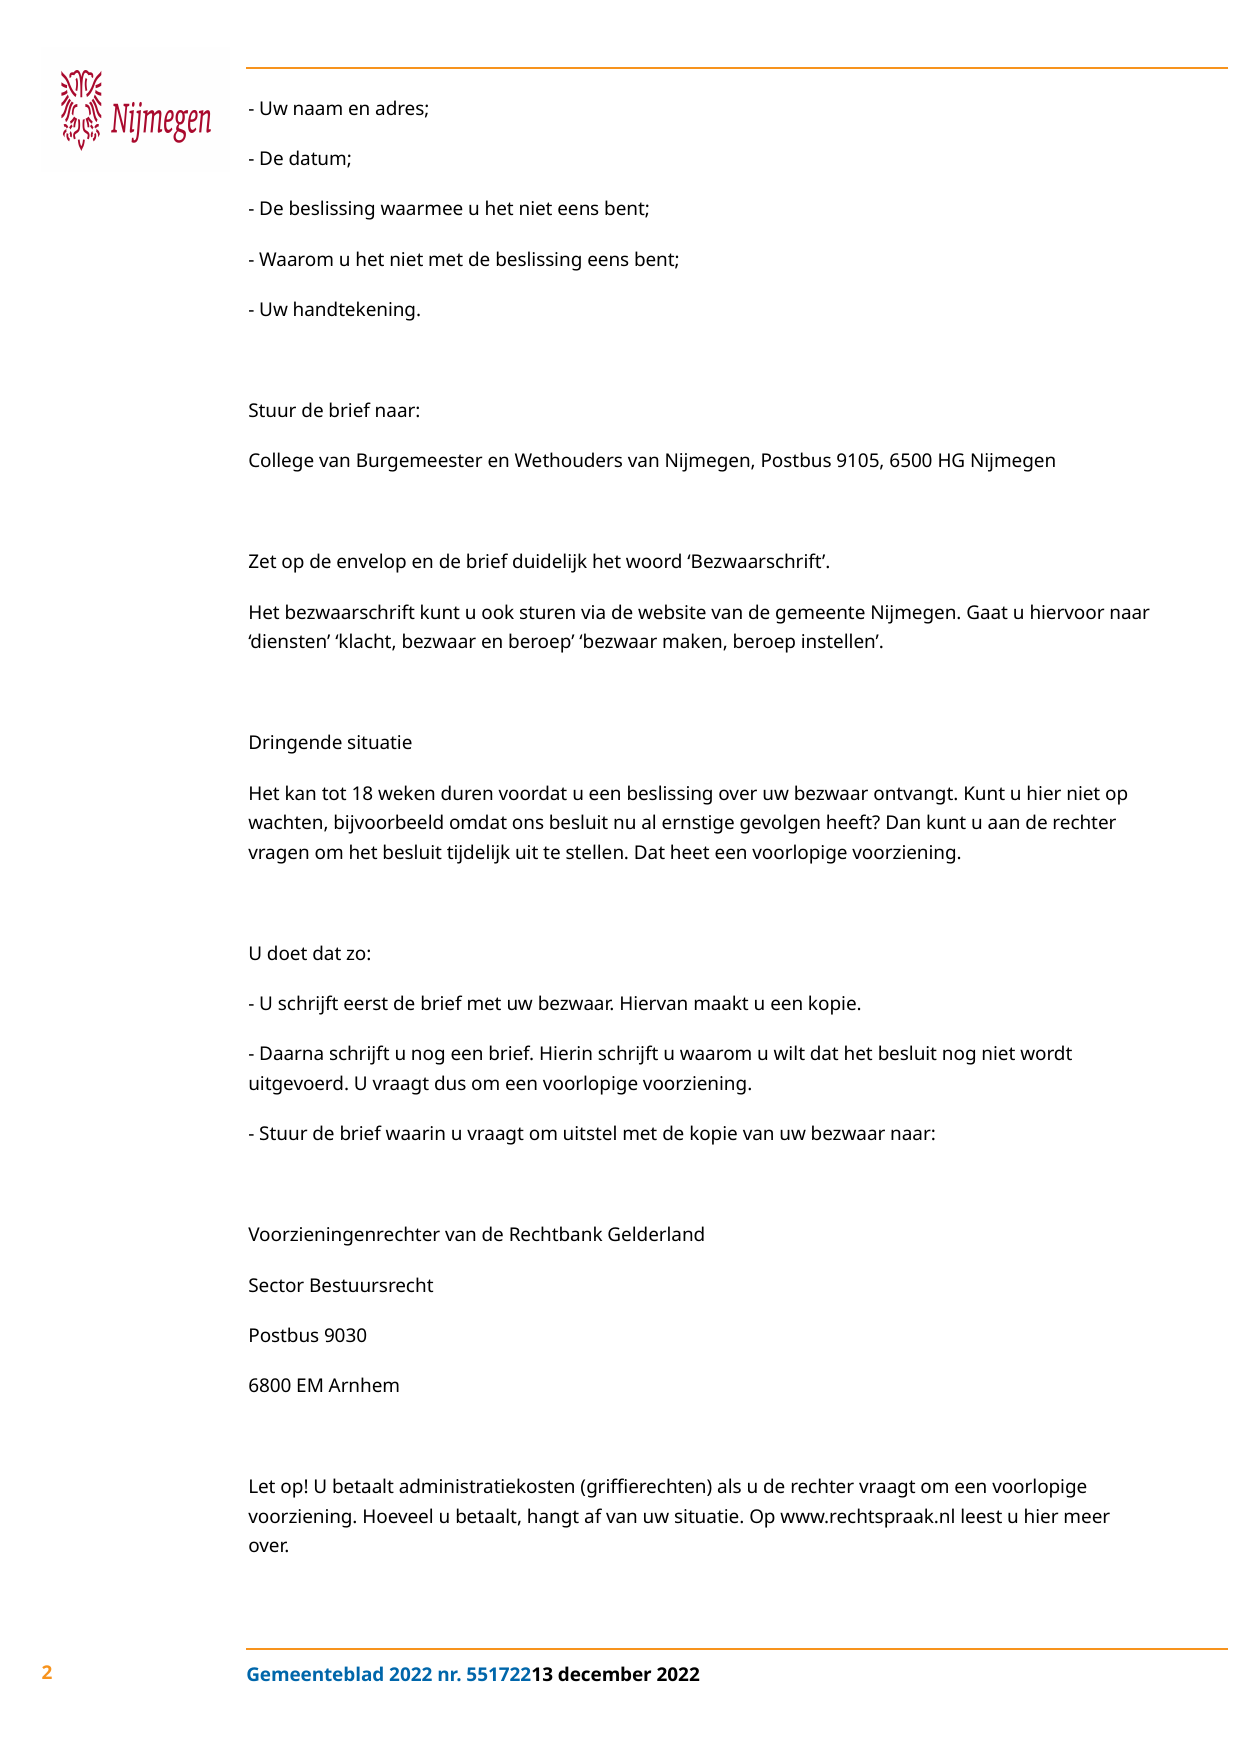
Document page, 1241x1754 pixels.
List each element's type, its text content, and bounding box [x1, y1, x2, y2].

text - De beslissing waarmee u het niet eens bent; [248, 196, 1152, 221]
text - Stuur de brief waarin u vraagt om uitstel met de kopie van uw bezwaar naar: [248, 1121, 1152, 1146]
text - Uw handtekening. [248, 296, 1152, 322]
text 6800 EM Arnhem [248, 1373, 1152, 1398]
text College van Burgemeester en Wethouders van Nijmegen, Postbus 9105, 6500 HG Nijmegen [248, 448, 1152, 473]
text Voorzieningenrechter van de Rechtbank Gelderland [248, 1221, 1152, 1247]
text Het bezwaarschrift kunt u ook sturen via de website van de gemeente Nijmegen. Gaat u hiervoor naar ‘diensten’ ‘klacht, bezwaar en beroep’ ‘bezwaar maken, beroep instellen’. [248, 599, 1152, 654]
text Dringende situatie [248, 729, 1152, 755]
text - U schrijft eerst de brief met uw bezwaar. Hiervan maakt u een kopie. [248, 990, 1152, 1016]
text Het kan tot 18 weken duren voordat u een beslissing over uw bezwaar ontvangt. Kunt u hier niet op wachten, bijvoorbeeld omdat ons besluit nu al ernstige gevolgen heeft? Dan kunt u aan de rechter vragen om het besluit tijdelijk uit te stellen. Dat heet een voorlopige voorziening. [248, 780, 1152, 865]
text Postbus 9030 [248, 1322, 1152, 1348]
text Let op! U betaalt administratiekosten (griffierechten) als u de rechter vraagt om een voorlopige voorziening. Hoeveel u betaalt, hangt af van uw situatie. Op www.rechtspraak.nl leest u hier meer over. [248, 1473, 1152, 1558]
picture [41, 47, 231, 172]
text Stuur de brief naar: [248, 397, 1152, 423]
text - De datum; [248, 145, 1152, 171]
text - Waarom u het niet met de beslissing eens bent; [248, 246, 1152, 272]
text U doet dat zo: [248, 940, 1152, 966]
text - Daarna schrijft u nog een brief. Hierin schrijft u waarom u wilt dat het besluit nog niet wordt uitgevoerd. U vraagt dus om een voorlopige voorziening. [248, 1041, 1152, 1096]
text Sector Bestuursrecht [248, 1272, 1152, 1298]
text Zet op de envelop en de brief duidelijk het woord ‘Bezwaarschrift’. [248, 548, 1152, 574]
text - Uw naam en adres; [248, 95, 1152, 121]
